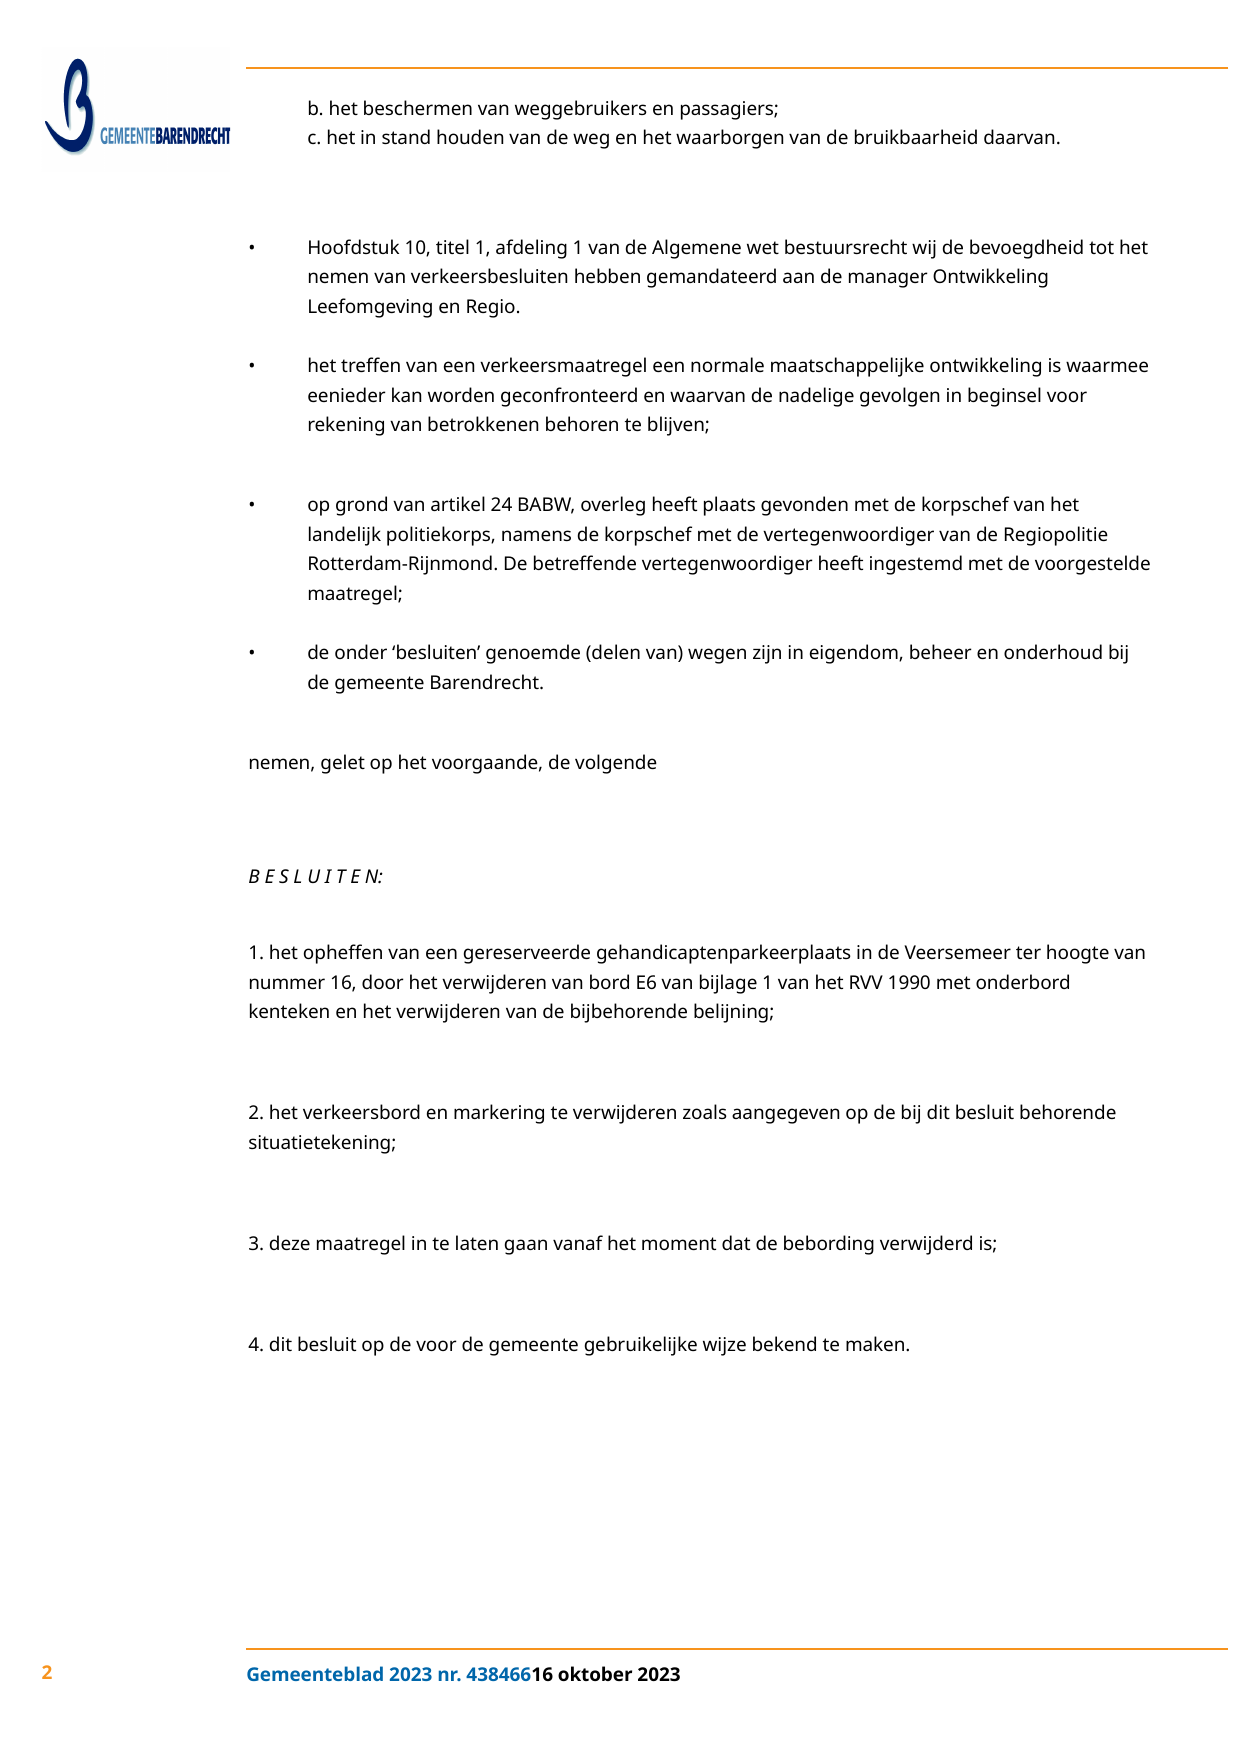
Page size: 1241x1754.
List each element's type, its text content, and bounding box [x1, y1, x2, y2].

text 1. het opheffen van een gereserveerde gehandicaptenparkeerplaats in de Veersemeer ter hoogte van nummer 16, door het verwijderen van bord E6 van bijlage 1 van het RVV 1990 met onderbord kenteken en het verwijderen van de bijbehorende belijning; [248, 939, 1152, 1024]
list op grond van artikel 24 BABW, overleg heeft plaats gevonden met de korpschef van het landelijk politiekorps, namens de korpschef met de vertegenwoordiger van de Regiopolitie Rotterdam-Rijnmond. De betreffende vertegenwoordiger heeft ingestemd met de voorgestelde maatregel; [248, 491, 1152, 606]
text nemen, gelet op het voorgaande, de volgende [248, 749, 1152, 775]
list de onder ‘besluiten’ genoemde (delen van) wegen zijn in eigendom, beheer en onderhoud bij de gemeente Barendrecht. [248, 639, 1152, 695]
text 4. dit besluit op de voor de gemeente gebruikelijke wijze bekend te maken. [248, 1331, 1152, 1356]
list Hoofdstuk 10, titel 1, afdeling 1 van de Algemene wet bestuursrecht wij de bevoegdheid tot het nemen van verkeersbesluiten hebben gemandateerd aan de manager Ontwikkeling Leefomgeving en Regio. [248, 234, 1152, 319]
text B E S L U I T E N: [248, 863, 1152, 889]
text 2. het verkeersbord en markering te verwijderen zoals aangegeven op de bij dit besluit behorende situatietekening; [248, 1099, 1152, 1155]
text 3. deze maatregel in te laten gaan vanaf het moment dat de bebording verwijderd is; [248, 1230, 1152, 1256]
list c. het in stand houden van de weg en het waarborgen van de bruikbaarheid daarvan. [248, 124, 1152, 150]
list het treffen van een verkeersmaatregel een normale maatschappelijke ontwikkeling is waarmee eenieder kan worden geconfronteerd en waarvan de nadelige gevolgen in beginsel voor rekening van betrokkenen behoren te blijven; [248, 352, 1152, 437]
picture [41, 47, 231, 172]
list b. het beschermen van weggebruikers en passagiers; [248, 95, 1152, 121]
